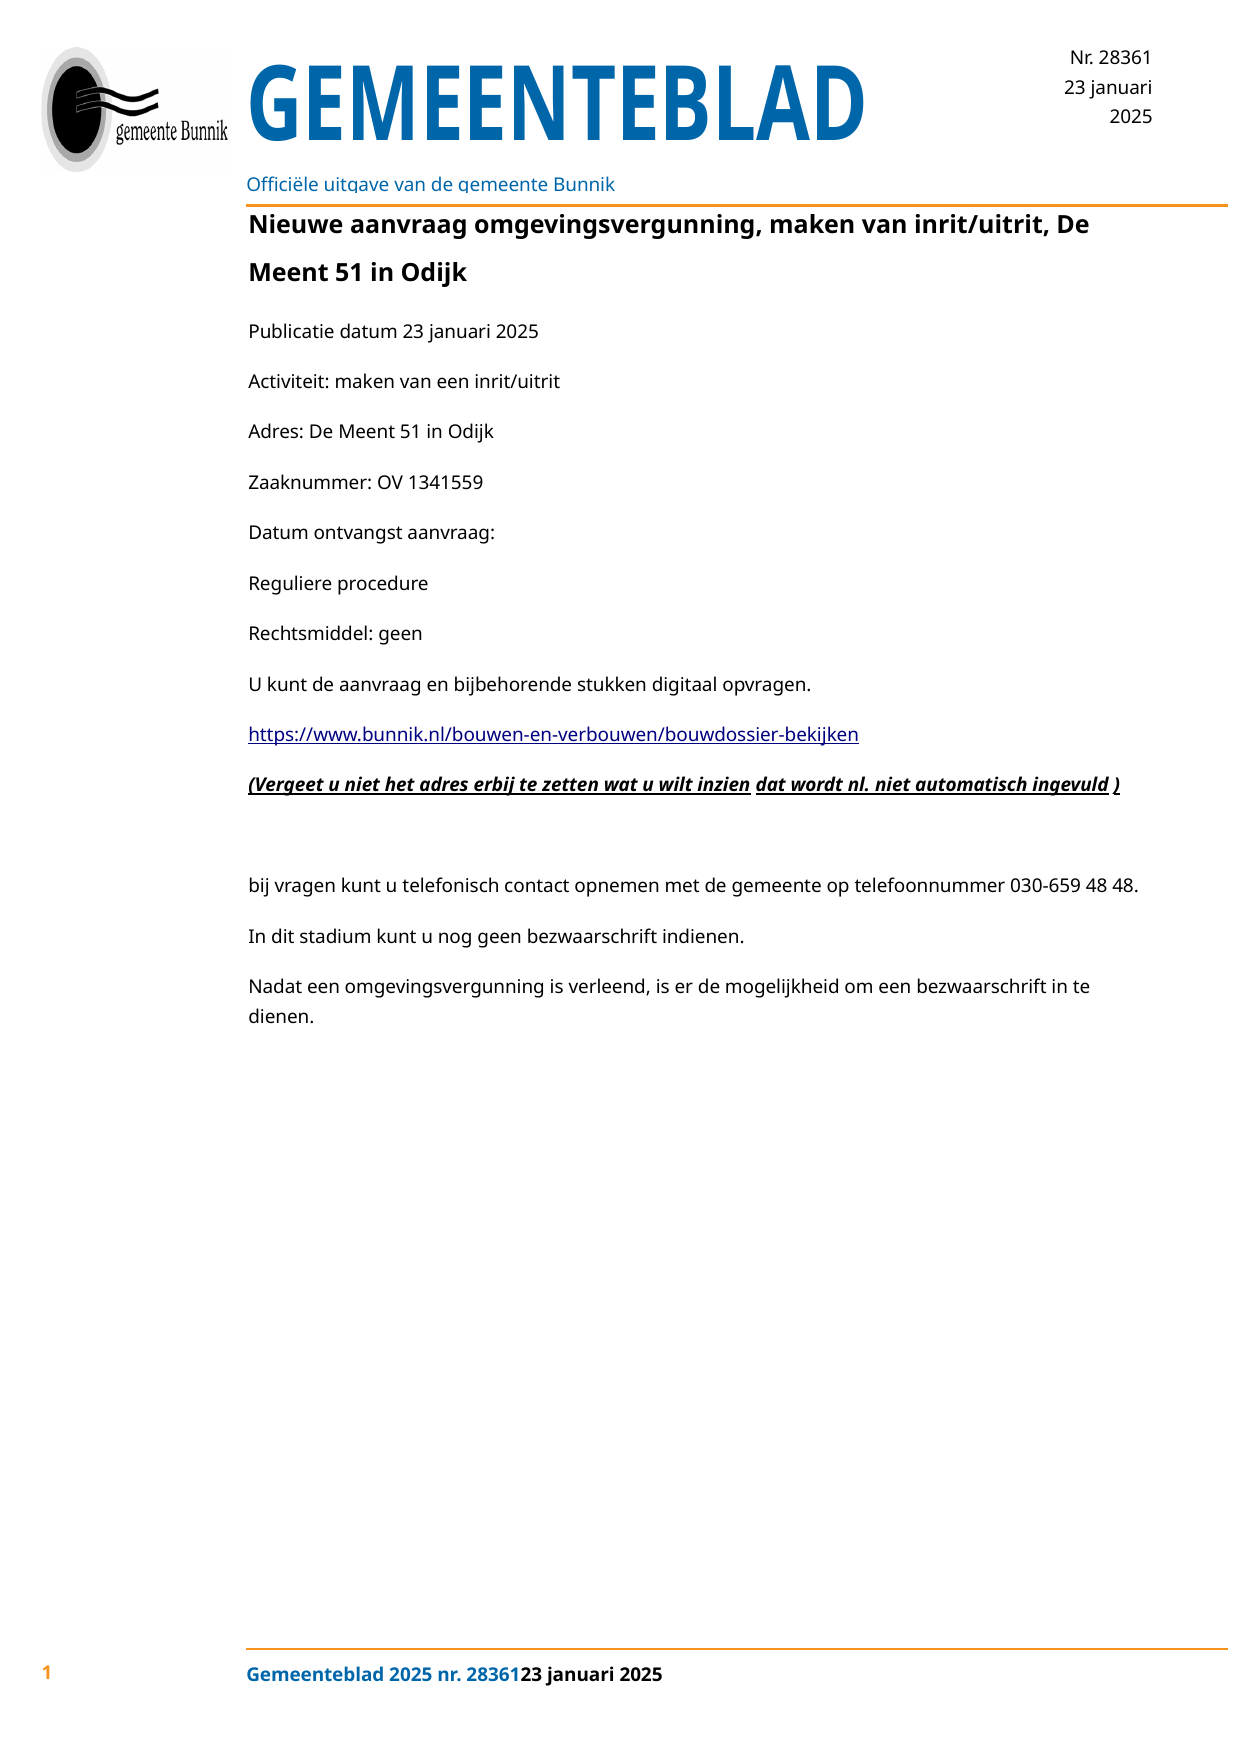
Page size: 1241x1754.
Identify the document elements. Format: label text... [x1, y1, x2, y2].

text Publicatie datum 23 januari 2025 [248, 318, 1152, 344]
picture [41, 47, 231, 172]
text Nieuwe aanvraag omgevingsvergunning, maken van inrit/uitrit, De Meent 51 in Odijk [248, 207, 1152, 288]
text https://www.bunnik.nl/bouwen-en-verbouwen/bouwdossier-bekijken [248, 721, 1152, 747]
text bij vragen kunt u telefonisch contact opnemen met de gemeente op telefoonnummer 030-659 48 48. [248, 872, 1152, 898]
text U kunt de aanvraag en bijbehorende stukken digitaal opvragen. [248, 671, 1152, 697]
text Reguliere procedure [248, 570, 1152, 596]
text Datum ontvangst aanvraag: [248, 519, 1152, 545]
text (Vergeet u niet het adres erbij te zetten wat u wilt inzien dat wordt nl. niet automatisch ingevuld ) [248, 772, 1152, 797]
text Rechtsmiddel: geen [248, 620, 1152, 646]
text Nadat een omgevingsvergunning is verleend, is er de mogelijkheid om een bezwaarschrift in te dienen. [248, 973, 1152, 1029]
text Adres: De Meent 51 in Odijk [248, 419, 1152, 444]
text In dit stadium kunt u nog geen bezwaarschrift indienen. [248, 923, 1152, 949]
text Zaaknummer: OV 1341559 [248, 469, 1152, 495]
text Activiteit: maken van een inrit/uitrit [248, 368, 1152, 394]
